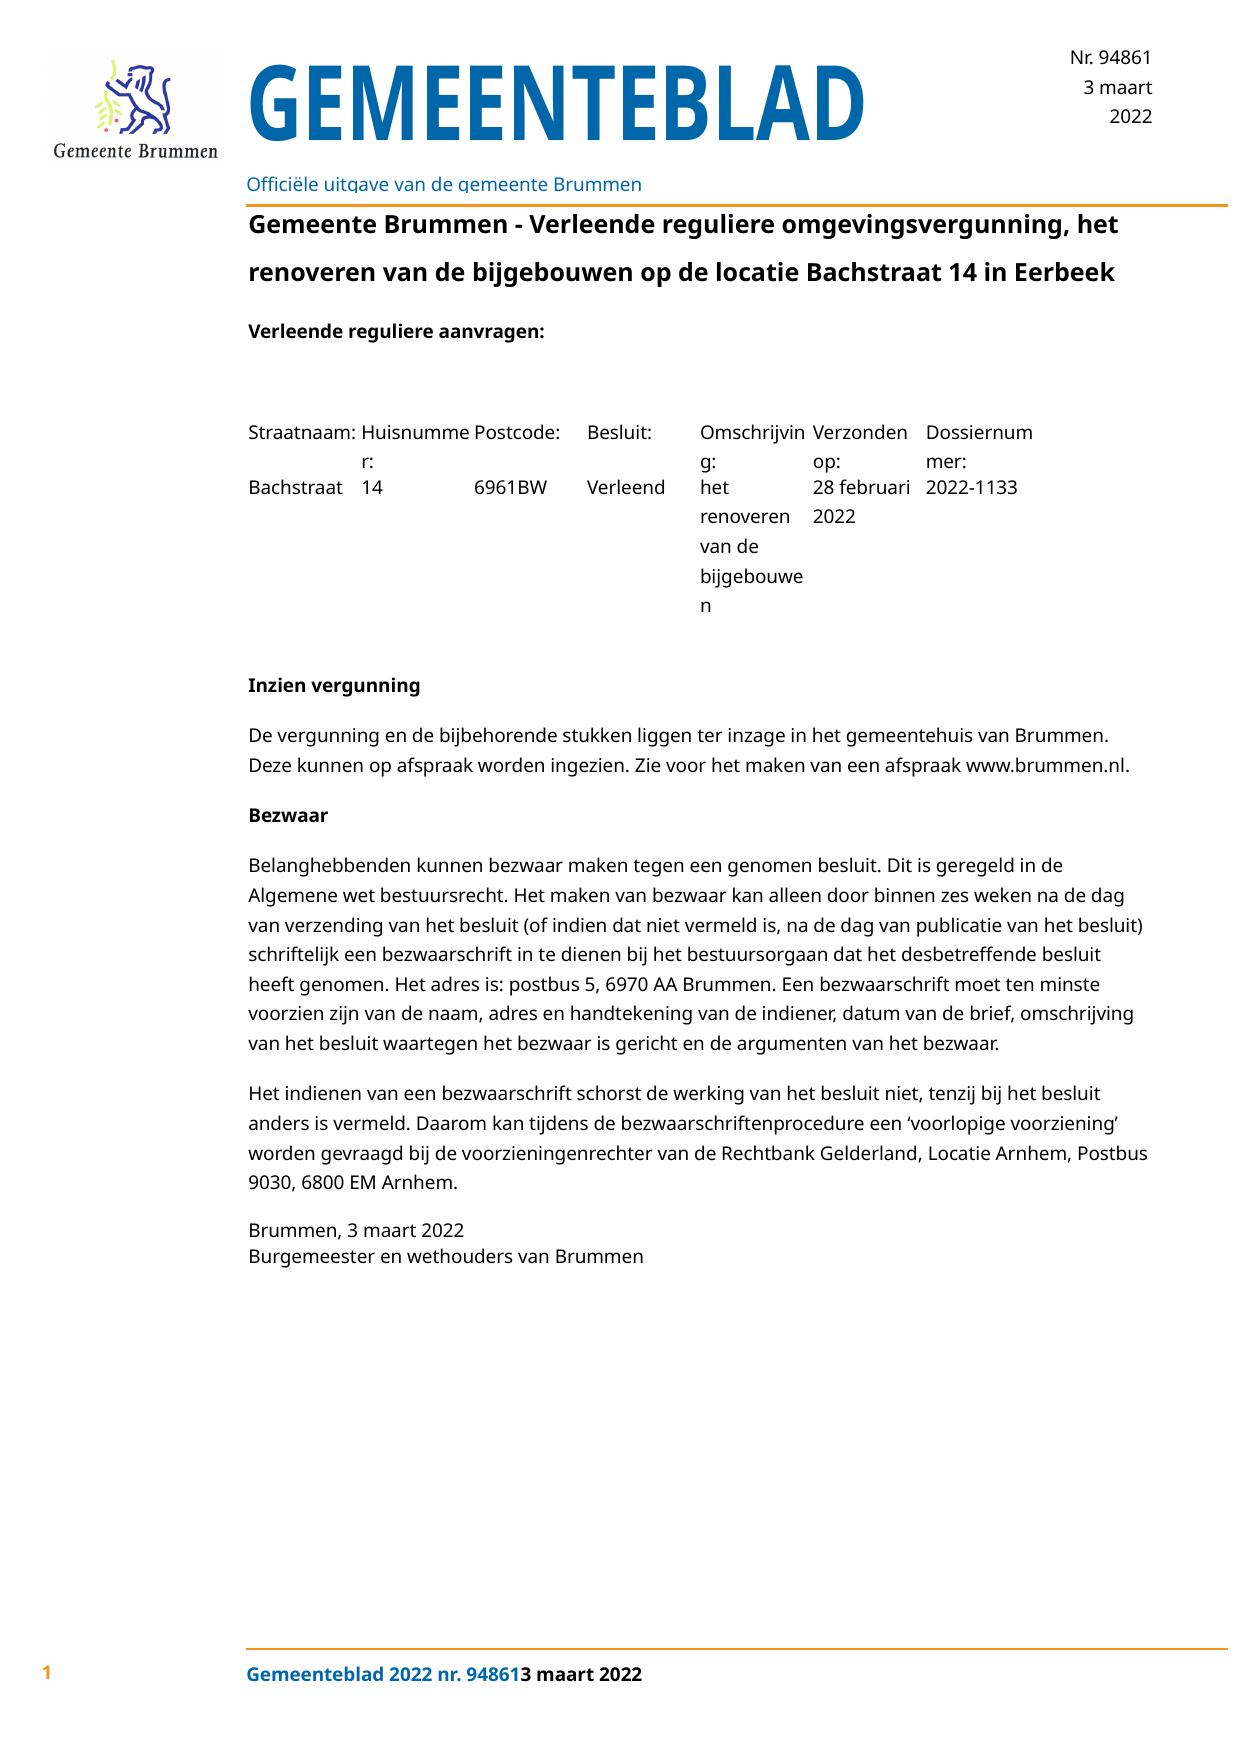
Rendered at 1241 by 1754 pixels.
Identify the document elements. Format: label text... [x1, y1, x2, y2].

text Burgemeester en wethouders van Brummen [248, 1243, 1152, 1269]
table_header Omschrijving: [700, 419, 813, 474]
picture [41, 47, 231, 172]
text De vergunning en de bijbehorende stukken liggen ter inzage in het gemeentehuis van Brummen. Deze kunnen op afspraak worden ingezien. Zie voor het maken van een afspraak www.brummen.nl. [248, 722, 1152, 778]
table_header Dossiernummer: [926, 419, 1038, 474]
table_cell Verleend [587, 474, 700, 618]
table_cell 2022-1133 [926, 474, 1038, 618]
text Inzien vergunning [248, 672, 1152, 698]
text Het indienen van een bezwaarschrift schorst de werking van het besluit niet, tenzij bij het besluit anders is vermeld. Daarom kan tijdens de bezwaarschriftenprocedure een ‘voorlopige voorziening’ worden gevraagd bij de voorzieningenrechter van de Rechtbank Gelderland, Locatie Arnhem, Postbus 9030, 6800 EM Arnhem. [248, 1081, 1152, 1195]
text Belanghebbenden kunnen bezwaar maken tegen een genomen besluit. Dit is geregeld in de Algemene wet bestuursrecht. Het maken van bezwaar kan alleen door binnen zes weken na de dag van verzending van het besluit (of indien dat niet vermeld is, na de dag van publicatie van het besluit) schriftelijk een bezwaarschrift in te dienen bij het bestuursorgaan dat het desbetreffende besluit heeft genomen. Het adres is: postbus 5, 6970 AA Brummen. Een bezwaarschrift moet ten minste voorzien zijn van de naam, adres en handtekening van de indiener, datum van de brief, omschrijving van het besluit waartegen het bezwaar is gericht en de argumenten van het bezwaar. [248, 853, 1152, 1056]
table_header [1039, 419, 1152, 474]
table_cell 6961BW [474, 474, 587, 618]
table_cell het renoveren van de bijgebouwen [700, 474, 813, 618]
table_header Straatnaam: [248, 419, 361, 474]
text Brummen, 3 maart 2022 [248, 1217, 1152, 1243]
table_header Huisnummer: [361, 419, 474, 474]
table_header Verzonden op: [813, 419, 926, 474]
text Verleende reguliere aanvragen: [248, 318, 1152, 344]
table_cell 28 februari 2022 [813, 474, 926, 618]
table_cell [1039, 474, 1152, 618]
table_cell Bachstraat [248, 474, 361, 618]
table_cell 14 [361, 474, 474, 618]
table_header Besluit: [587, 419, 700, 474]
text Gemeente Brummen - Verleende reguliere omgevingsvergunning, het renoveren van de bijgebouwen op de locatie Bachstraat 14 in Eerbeek [248, 207, 1152, 288]
text Bezwaar [248, 802, 1152, 828]
table_header Postcode: [474, 419, 587, 474]
